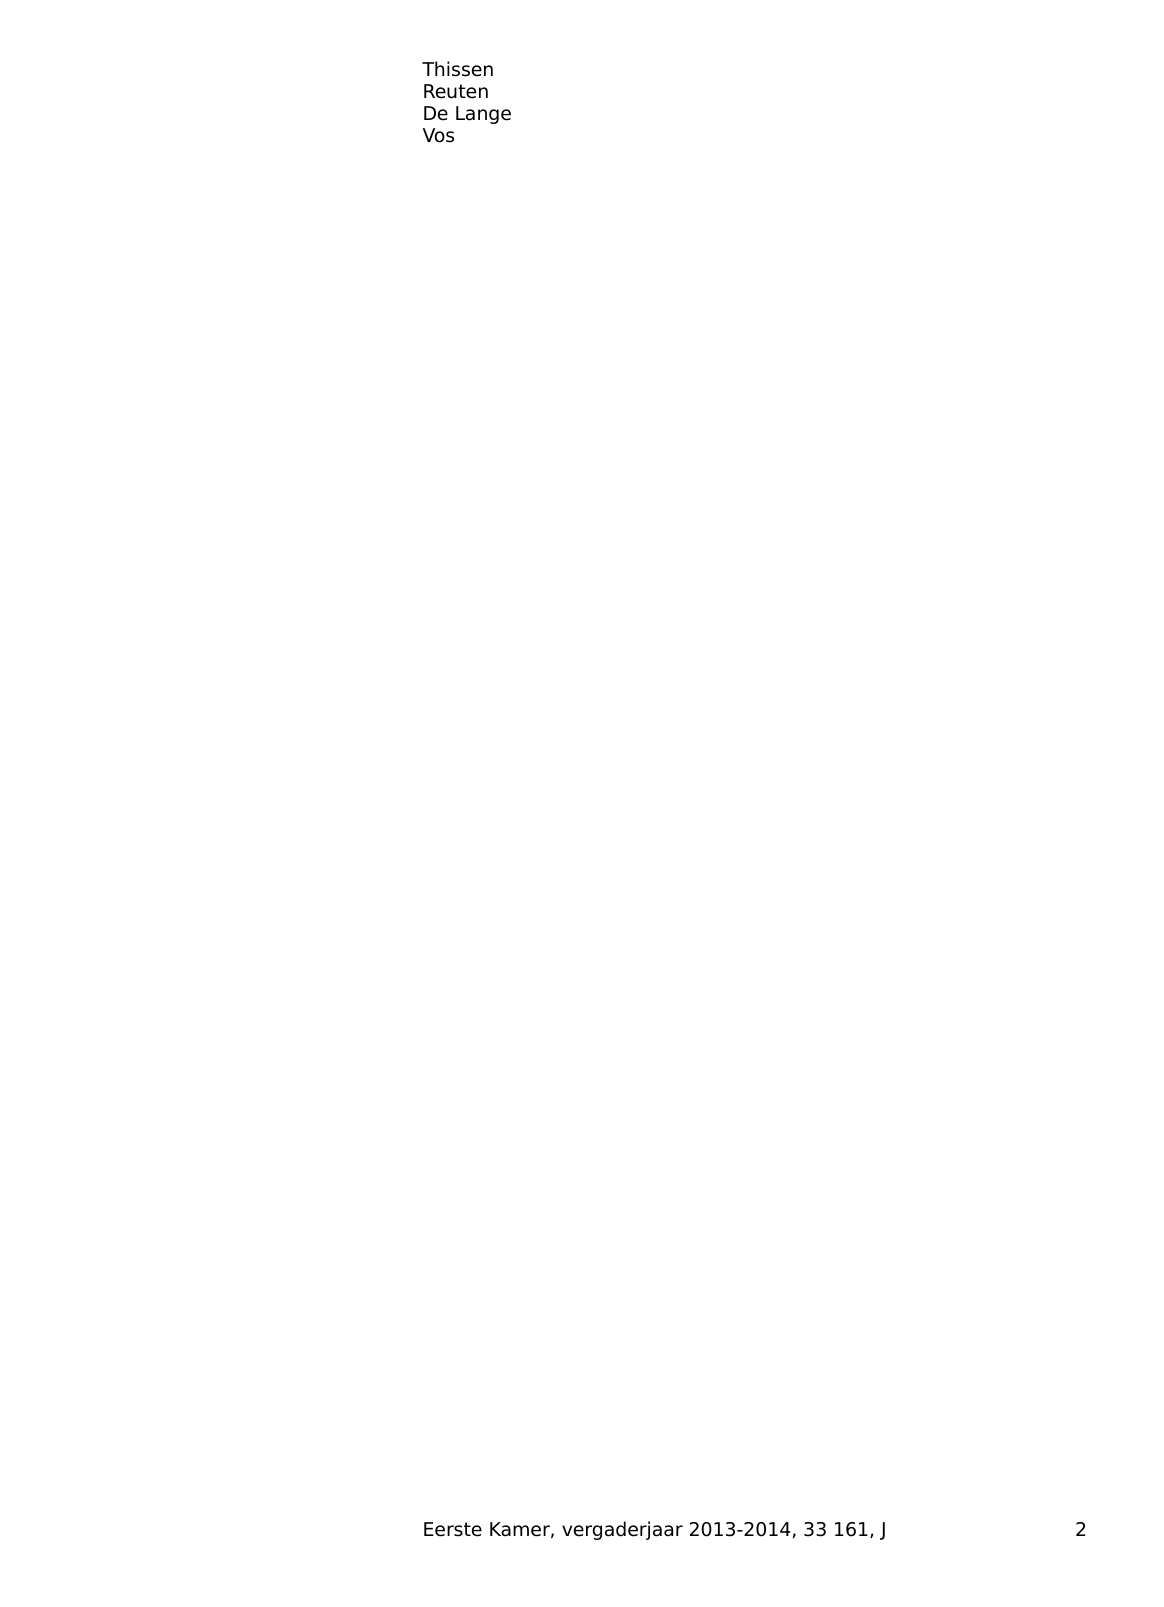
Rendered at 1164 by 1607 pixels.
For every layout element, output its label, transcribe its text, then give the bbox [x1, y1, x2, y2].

text Reuten [422, 81, 1087, 103]
text Thissen [422, 59, 1087, 81]
text Vos [422, 125, 1087, 147]
text De Lange [422, 103, 1087, 125]
